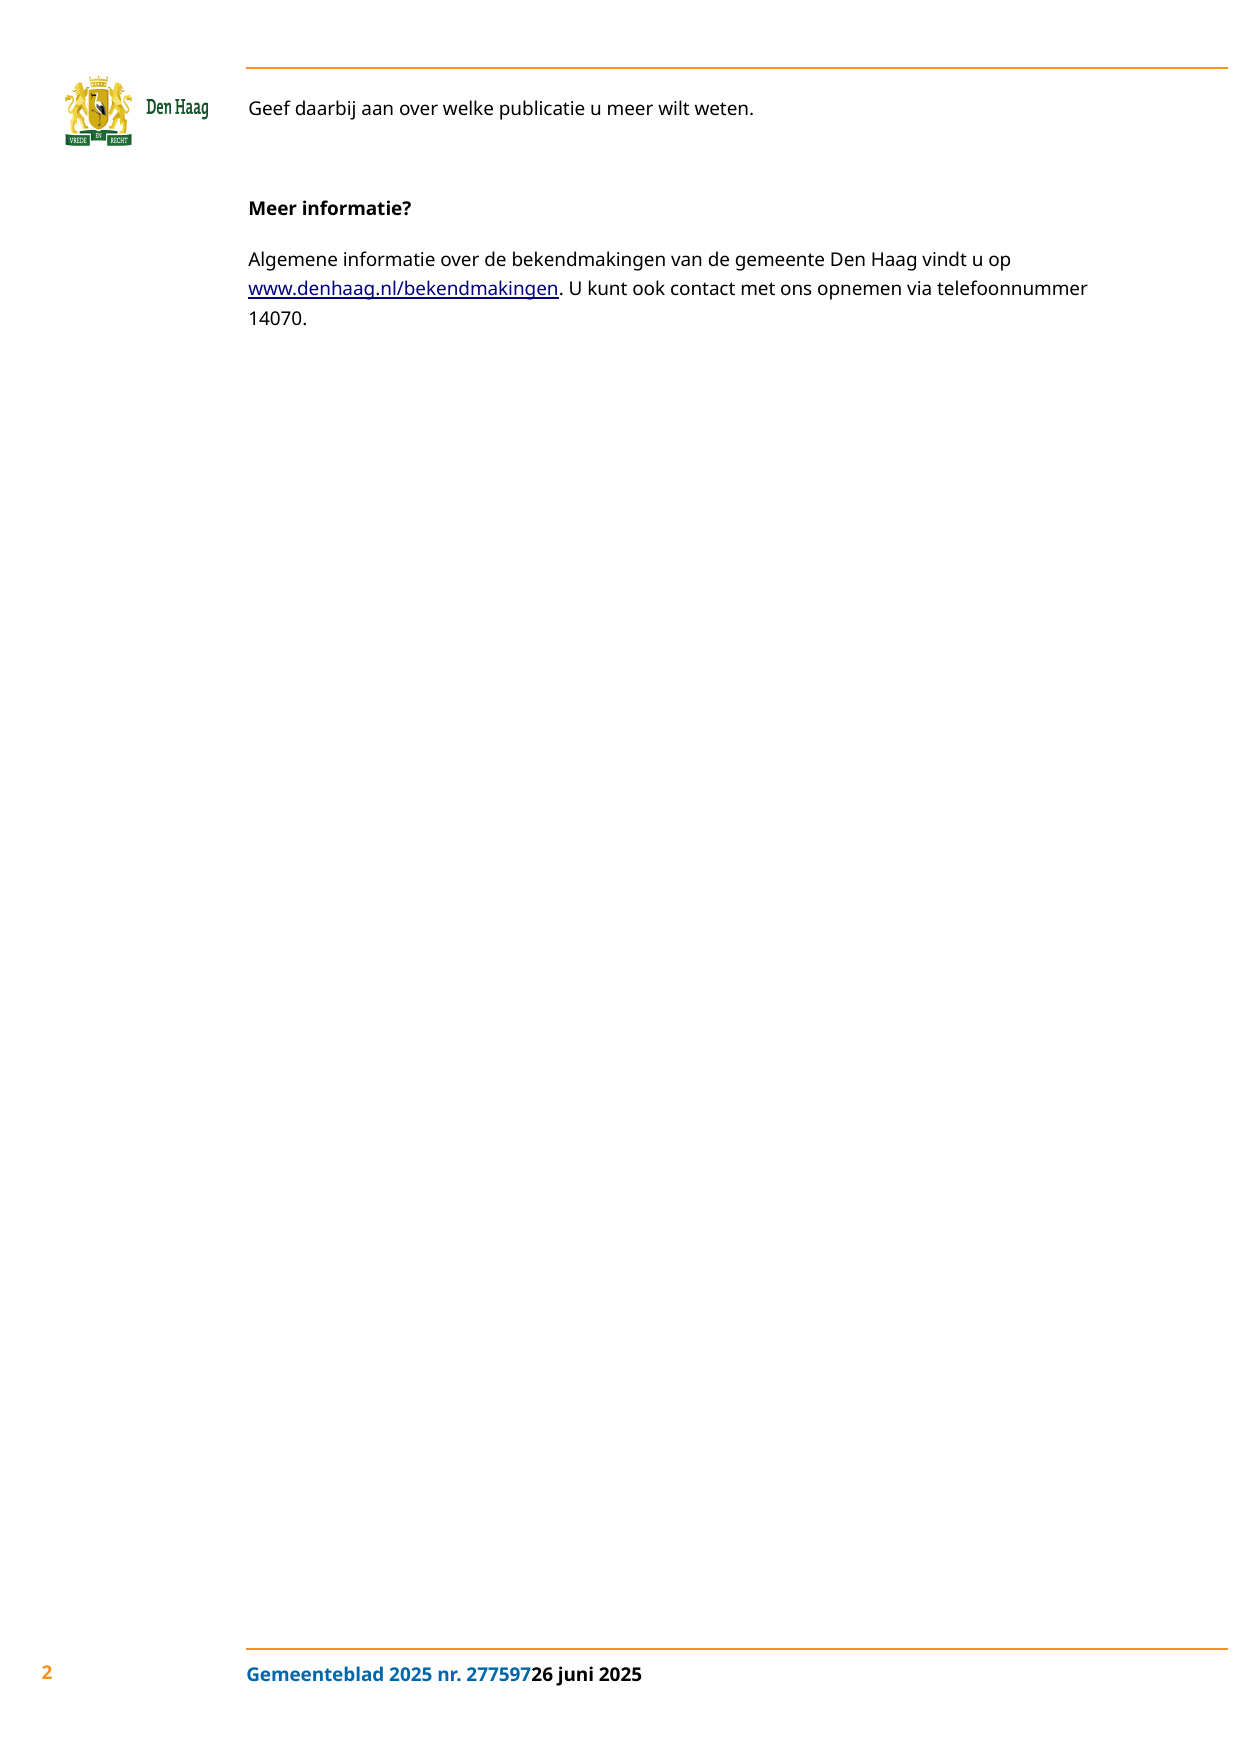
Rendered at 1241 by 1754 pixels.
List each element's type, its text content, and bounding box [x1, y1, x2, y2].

text Meer informatie? [248, 196, 1152, 221]
picture [41, 47, 231, 172]
text Algemene informatie over de bekendmakingen van de gemeente Den Haag vindt u op www.denhaag.nl/bekendmakingen. U kunt ook contact met ons opnemen via telefoonnummer 14070. [248, 246, 1152, 331]
text Geef daarbij aan over welke publicatie u meer wilt weten. [248, 95, 1152, 121]
